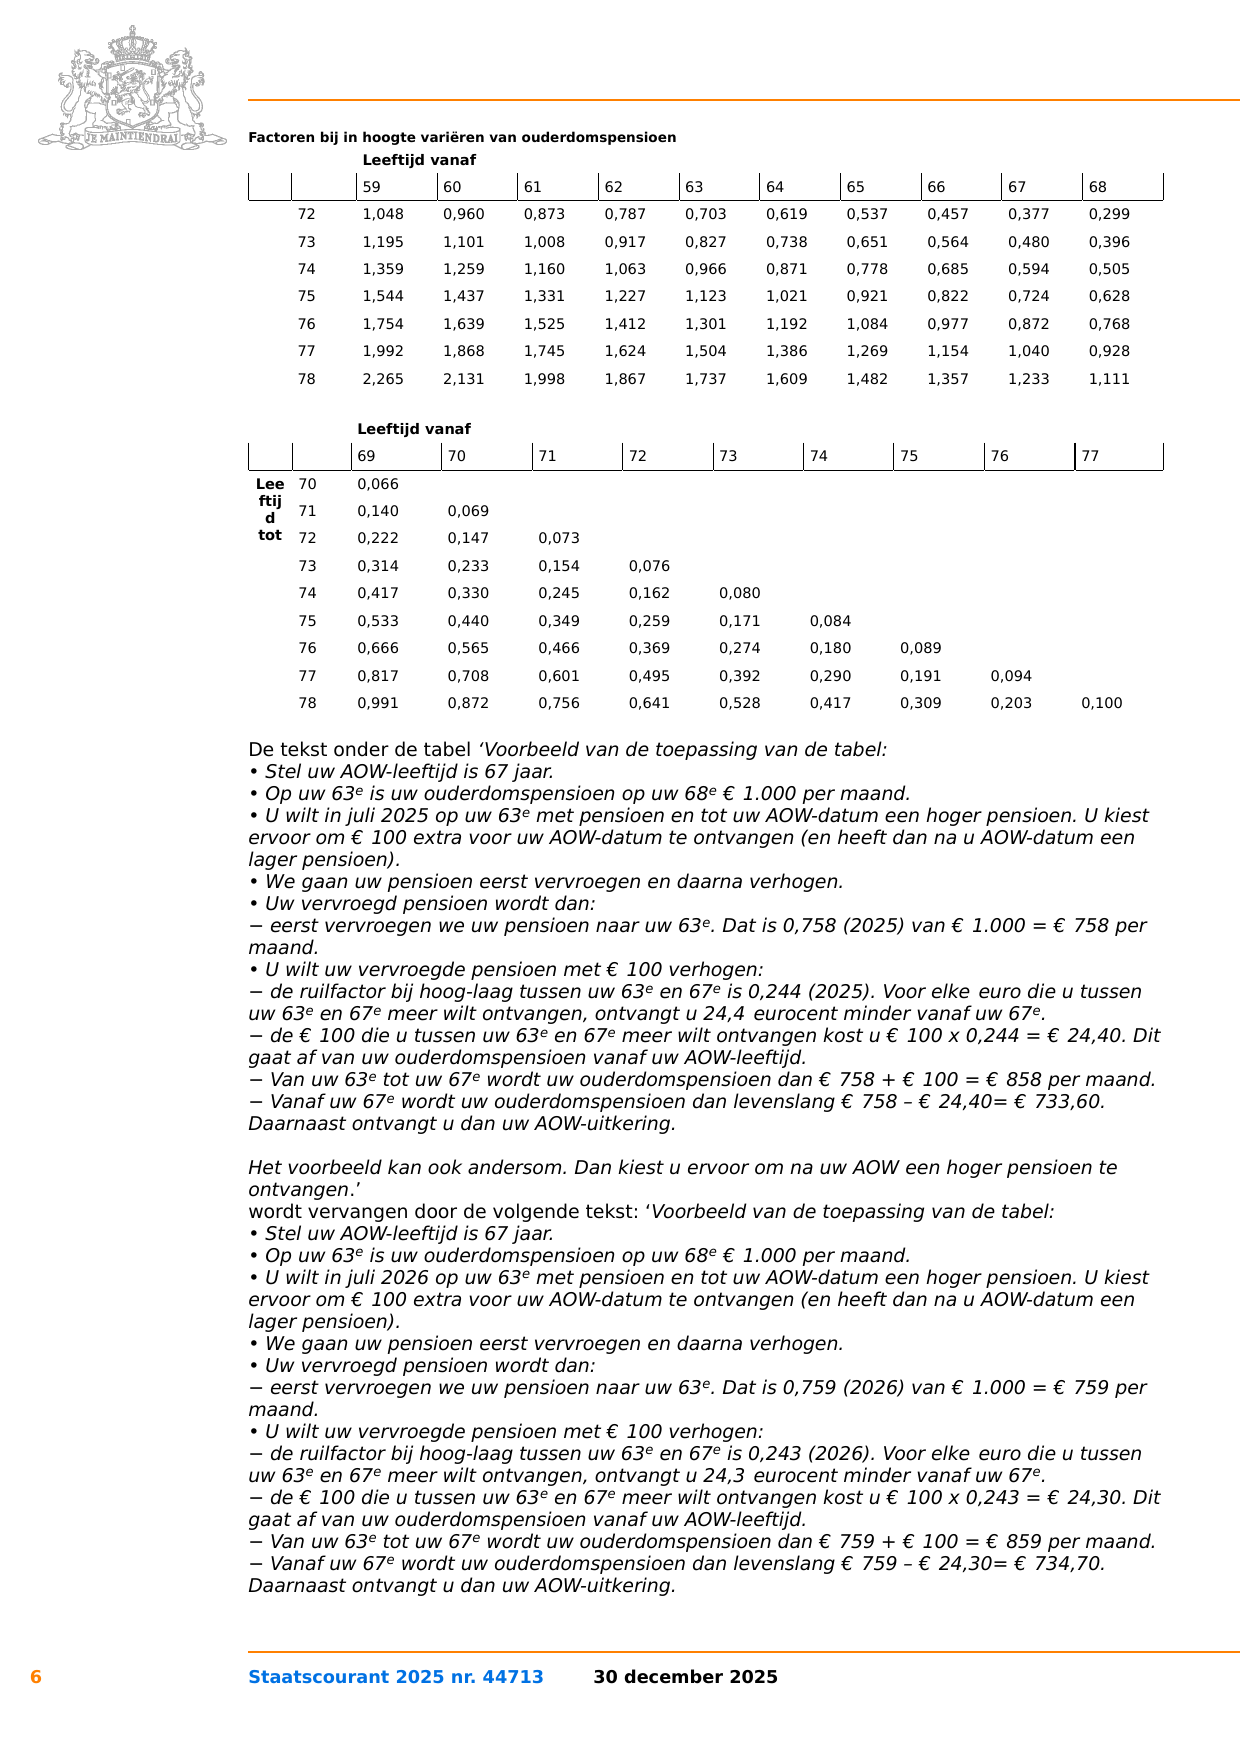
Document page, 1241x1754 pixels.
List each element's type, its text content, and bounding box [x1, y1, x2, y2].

table_cell 1,998 [518, 366, 598, 392]
table_cell [714, 526, 803, 552]
table_cell 1,192 [760, 311, 840, 337]
table_cell [804, 553, 893, 579]
table_cell 1,867 [599, 366, 679, 392]
table_cell 0,457 [922, 201, 1001, 228]
table_cell 1,525 [518, 311, 598, 337]
text • Op uw 63e is uw ouderdomspensioen op uw 68e € 1.000 per maand. [248, 783, 1163, 805]
table_cell [804, 581, 893, 607]
table_cell 60 [438, 174, 517, 200]
table_cell [894, 581, 984, 607]
table_cell 0,537 [841, 201, 921, 228]
table_cell 0,259 [623, 608, 713, 634]
table_cell [533, 471, 622, 497]
table_cell [985, 553, 1074, 579]
table_cell 71 [293, 498, 351, 525]
picture [38, 25, 227, 150]
table_cell [1076, 581, 1163, 607]
table_cell 0,872 [1002, 311, 1082, 337]
table_cell 0,505 [1083, 256, 1163, 283]
table_cell 0,977 [922, 311, 1001, 337]
table_cell [894, 526, 984, 552]
table_cell [714, 498, 803, 525]
table_cell 0,440 [442, 608, 532, 634]
text • U wilt uw vervroegde pensioen met € 100 verhogen: [248, 959, 1163, 981]
table_cell 0,966 [680, 256, 759, 283]
table_cell 1,482 [841, 366, 921, 392]
table_cell 0,392 [714, 663, 803, 689]
table_cell 65 [841, 174, 921, 200]
text − eerst vervroegen we uw pensioen naar uw 63e. Dat is 0,758 (2025) van € 1.000 = € 758 per maand. [248, 915, 1163, 959]
table_cell 0,396 [1083, 229, 1163, 255]
table_cell [1076, 635, 1163, 662]
text − de € 100 die u tussen uw 63e en 67e meer wilt ontvangen kost u € 100 x 0,244 = € 24,40. Dit gaat af van uw ouderdomspensioen vanaf uw AOW-leeftijd. [248, 1025, 1163, 1069]
table_cell 1,737 [680, 366, 759, 392]
text • Uw vervroegd pensioen wordt dan: [248, 893, 1163, 915]
table_cell 0,601 [533, 663, 622, 689]
table_header [293, 416, 351, 442]
table_cell 1,745 [518, 339, 598, 365]
table_cell 1,639 [438, 311, 517, 337]
table_cell 0,140 [352, 498, 441, 525]
table_cell 1,123 [680, 284, 759, 310]
table_cell 0,822 [922, 284, 1001, 310]
table_cell 1,609 [760, 366, 840, 392]
table_cell 0,817 [352, 663, 441, 689]
table_cell 0,921 [841, 284, 921, 310]
table_cell [1076, 553, 1163, 579]
table_cell 1,357 [922, 366, 1001, 392]
table_cell 1,111 [1083, 366, 1163, 392]
table_cell 0,073 [533, 526, 622, 552]
table_cell 70 [442, 444, 532, 470]
table_cell 0,245 [533, 581, 622, 607]
table_cell 1,160 [518, 256, 598, 283]
table_cell 69 [352, 444, 441, 470]
text − Vanaf uw 67e wordt uw ouderdomspensioen dan levenslang € 759 – € 24,30= € 734,70. Daarnaast ontvangt u dan uw AOW-uitkering. [248, 1552, 1163, 1596]
table_cell [894, 498, 984, 525]
table_cell [1076, 471, 1163, 497]
table_cell 0,827 [680, 229, 759, 255]
table_cell 0,299 [1083, 201, 1163, 228]
table_cell 0,076 [623, 553, 713, 579]
table_cell 1,504 [680, 339, 759, 365]
table_cell 0,787 [599, 201, 679, 228]
table_cell [714, 471, 803, 497]
table_cell 1,331 [518, 284, 598, 310]
table_cell 76 [292, 311, 356, 337]
table_cell 0,708 [442, 663, 532, 689]
table_cell 73 [293, 553, 351, 579]
table_cell 0,290 [804, 663, 893, 689]
table_cell 73 [714, 444, 803, 470]
text − Vanaf uw 67e wordt uw ouderdomspensioen dan levenslang € 758 – € 24,40= € 733,60. Daarnaast ontvangt u dan uw AOW-uitkering. [248, 1091, 1163, 1135]
text • U wilt uw vervroegde pensioen met € 100 verhogen: [248, 1421, 1163, 1443]
table_cell [804, 498, 893, 525]
table_cell 0,703 [680, 201, 759, 228]
table_cell 0,724 [1002, 284, 1082, 310]
text • Stel uw AOW-leeftijd is 67 jaar. [248, 761, 1163, 783]
table_cell 1,040 [1002, 339, 1082, 365]
table_cell 0,628 [1083, 284, 1163, 310]
text De tekst onder de tabel ‘Voorbeeld van de toepassing van de tabel: [248, 739, 1163, 761]
table_cell 62 [599, 174, 679, 200]
table_cell 1,754 [357, 311, 437, 337]
table_cell [249, 201, 291, 392]
table_cell 77 [1076, 444, 1163, 470]
table_cell 0,565 [442, 635, 532, 662]
table_cell 68 [1083, 174, 1163, 200]
table_cell 1,386 [760, 339, 840, 365]
table_cell 0,778 [841, 256, 921, 283]
table_cell [293, 444, 351, 470]
table_cell 1,063 [599, 256, 679, 283]
table_cell 0,756 [533, 690, 622, 716]
table_cell [533, 498, 622, 525]
table_cell 0,417 [804, 690, 893, 716]
table_cell 1,992 [357, 339, 437, 365]
table_cell 0,685 [922, 256, 1001, 283]
table_cell 0,917 [599, 229, 679, 255]
table_cell [985, 526, 1074, 552]
table_cell 0,066 [352, 471, 441, 497]
table_cell 75 [894, 444, 984, 470]
table_cell 74 [293, 581, 351, 607]
table_cell 0,349 [533, 608, 622, 634]
table_cell 0,495 [623, 663, 713, 689]
table_cell 0,533 [352, 608, 441, 634]
table_cell 74 [292, 256, 356, 283]
table_cell 1,544 [357, 284, 437, 310]
table_cell 0,089 [894, 635, 984, 662]
table_cell 0,377 [1002, 201, 1082, 228]
table_cell 1,624 [599, 339, 679, 365]
table_cell 1,259 [438, 256, 517, 283]
table_cell [1076, 608, 1163, 634]
table_cell 72 [623, 444, 713, 470]
table_cell 1,021 [760, 284, 840, 310]
table_cell Leeftijd vanaf [357, 147, 1163, 173]
table_cell [1076, 498, 1163, 525]
table_cell 0,069 [442, 498, 532, 525]
text • Stel uw AOW-leeftijd is 67 jaar. [248, 1223, 1163, 1245]
table_cell 0,928 [1083, 339, 1163, 365]
table_cell [249, 444, 292, 470]
table_cell 0,480 [1002, 229, 1082, 255]
text • Op uw 63e is uw ouderdomspensioen op uw 68e € 1.000 per maand. [248, 1245, 1163, 1267]
table_cell 0,162 [623, 581, 713, 607]
text − de ruilfactor bij hoog-laag tussen uw 63e en 67e is 0,243 (2026). Voor elke euro die u tussen uw 63e en 67e meer wilt ontvangen, ontvangt u 24,3 eurocent minder vanaf uw 67e. [248, 1443, 1163, 1487]
table_cell 1,233 [1002, 366, 1082, 392]
text • U wilt in juli 2025 op uw 63e met pensioen en tot uw AOW-datum een hoger pensioen. U kiest ervoor om € 100 extra voor uw AOW-datum te ontvangen (en heeft dan na u AOW-datum een lager pensioen). [248, 805, 1163, 871]
table_cell [985, 608, 1074, 634]
table_cell 2,265 [357, 366, 437, 392]
table_cell 1,359 [357, 256, 437, 283]
table_cell 1,301 [680, 311, 759, 337]
table_cell [894, 608, 984, 634]
table_cell [442, 471, 532, 497]
table_cell 0,641 [623, 690, 713, 716]
table_cell 78 [292, 366, 356, 392]
table_cell 70 [293, 471, 351, 497]
table_cell 1,008 [518, 229, 598, 255]
text Het voorbeeld kan ook andersom. Dan kiest u ervoor om na uw AOW een hoger pensioen te ontvangen.’ [248, 1157, 1163, 1201]
table_cell 0,369 [623, 635, 713, 662]
table_cell [292, 174, 356, 200]
table_cell 0,080 [714, 581, 803, 607]
text − Van uw 63e tot uw 67e wordt uw ouderdomspensioen dan € 759 + € 100 = € 859 per maand. [248, 1531, 1163, 1552]
table_cell 0,274 [714, 635, 803, 662]
table_cell 0,330 [442, 581, 532, 607]
table_cell 0,651 [841, 229, 921, 255]
table_header [249, 416, 292, 442]
table_cell 0,872 [442, 690, 532, 716]
table_cell 0,528 [714, 690, 803, 716]
table_cell 2,131 [438, 366, 517, 392]
table_cell 0,154 [533, 553, 622, 579]
table_cell 0,309 [894, 690, 984, 716]
table_cell [985, 635, 1074, 662]
table_cell 0,619 [760, 201, 840, 228]
table_header Factoren bij in hoogte variëren van ouderdomspensioen [248, 130, 1163, 146]
table_cell 76 [985, 444, 1074, 470]
table_cell [249, 174, 291, 200]
table_cell 59 [357, 174, 437, 200]
table_cell 1,269 [841, 339, 921, 365]
text • We gaan uw pensioen eerst vervroegen en daarna verhogen. [248, 1333, 1163, 1355]
table_cell 0,100 [1076, 690, 1163, 716]
text • We gaan uw pensioen eerst vervroegen en daarna verhogen. [248, 871, 1163, 893]
table_header Leeftijd vanaf [352, 416, 1163, 442]
table_cell 72 [292, 201, 356, 228]
table_cell [985, 498, 1074, 525]
table_cell 1,101 [438, 229, 517, 255]
table_cell 0,222 [352, 526, 441, 552]
table_cell 1,868 [438, 339, 517, 365]
table_cell 0,094 [985, 663, 1074, 689]
table_cell 0,171 [714, 608, 803, 634]
table_cell 0,873 [518, 201, 598, 228]
table_cell 75 [292, 284, 356, 310]
table_cell 0,991 [352, 690, 441, 716]
table_cell [1076, 663, 1163, 689]
table_cell 75 [293, 608, 351, 634]
table_cell 76 [293, 635, 351, 662]
table_cell 1,048 [357, 201, 437, 228]
text • U wilt in juli 2026 op uw 63e met pensioen en tot uw AOW-datum een hoger pensioen. U kiest ervoor om € 100 extra voor uw AOW-datum te ontvangen (en heeft dan na u AOW-datum een lager pensioen). [248, 1267, 1163, 1333]
text wordt vervangen door de volgende tekst: ‘Voorbeeld van de toepassing van de tabel: [248, 1201, 1163, 1223]
table_cell 0,738 [760, 229, 840, 255]
table_cell [623, 526, 713, 552]
table_cell 77 [292, 339, 356, 365]
text − Van uw 63e tot uw 67e wordt uw ouderdomspensioen dan € 758 + € 100 = € 858 per maand. [248, 1069, 1163, 1091]
table_cell 0,203 [985, 690, 1074, 716]
table_cell 0,466 [533, 635, 622, 662]
table_cell 64 [760, 174, 840, 200]
table_cell 66 [922, 174, 1001, 200]
table_cell 71 [533, 444, 622, 470]
table_cell [985, 581, 1074, 607]
text − de € 100 die u tussen uw 63e en 67e meer wilt ontvangen kost u € 100 x 0,243 = € 24,30. Dit gaat af van uw ouderdomspensioen vanaf uw AOW-leeftijd. [248, 1487, 1163, 1531]
table_cell 0,871 [760, 256, 840, 283]
table_cell 1,154 [922, 339, 1001, 365]
table_cell Leeftijd tot [249, 471, 292, 716]
table_cell [985, 471, 1074, 497]
table_cell 0,768 [1083, 311, 1163, 337]
table_cell 73 [292, 229, 356, 255]
table_cell 1,227 [599, 284, 679, 310]
table_cell 78 [293, 690, 351, 716]
table_cell 0,147 [442, 526, 532, 552]
table_cell [292, 147, 356, 173]
table_cell 1,412 [599, 311, 679, 337]
table_cell 0,666 [352, 635, 441, 662]
table_cell 61 [518, 174, 598, 200]
table_cell 0,960 [438, 201, 517, 228]
text − de ruilfactor bij hoog-laag tussen uw 63e en 67e is 0,244 (2025). Voor elke euro die u tussen uw 63e en 67e meer wilt ontvangen, ontvangt u 24,4 eurocent minder vanaf uw 67e. [248, 981, 1163, 1025]
table_cell 1,437 [438, 284, 517, 310]
table_cell 63 [680, 174, 759, 200]
text − eerst vervroegen we uw pensioen naar uw 63e. Dat is 0,759 (2026) van € 1.000 = € 759 per maand. [248, 1377, 1163, 1421]
table_cell [1076, 526, 1163, 552]
table_cell 0,594 [1002, 256, 1082, 283]
table_cell 74 [804, 444, 893, 470]
table_cell [249, 147, 291, 173]
table_cell [804, 471, 893, 497]
table_cell [714, 553, 803, 579]
table_cell 0,084 [804, 608, 893, 634]
table_cell 0,233 [442, 553, 532, 579]
table_cell 0,417 [352, 581, 441, 607]
table_cell 0,314 [352, 553, 441, 579]
table_cell [623, 471, 713, 497]
table_cell [623, 498, 713, 525]
table_cell 0,191 [894, 663, 984, 689]
table_cell [804, 526, 893, 552]
table_cell 72 [293, 526, 351, 552]
text • Uw vervroegd pensioen wordt dan: [248, 1355, 1163, 1377]
table_cell 1,195 [357, 229, 437, 255]
table_cell 0,180 [804, 635, 893, 662]
table_cell 67 [1002, 174, 1082, 200]
table_cell 0,564 [922, 229, 1001, 255]
table_cell [894, 471, 984, 497]
table_cell [894, 553, 984, 579]
table_cell 1,084 [841, 311, 921, 337]
table_cell 77 [293, 663, 351, 689]
